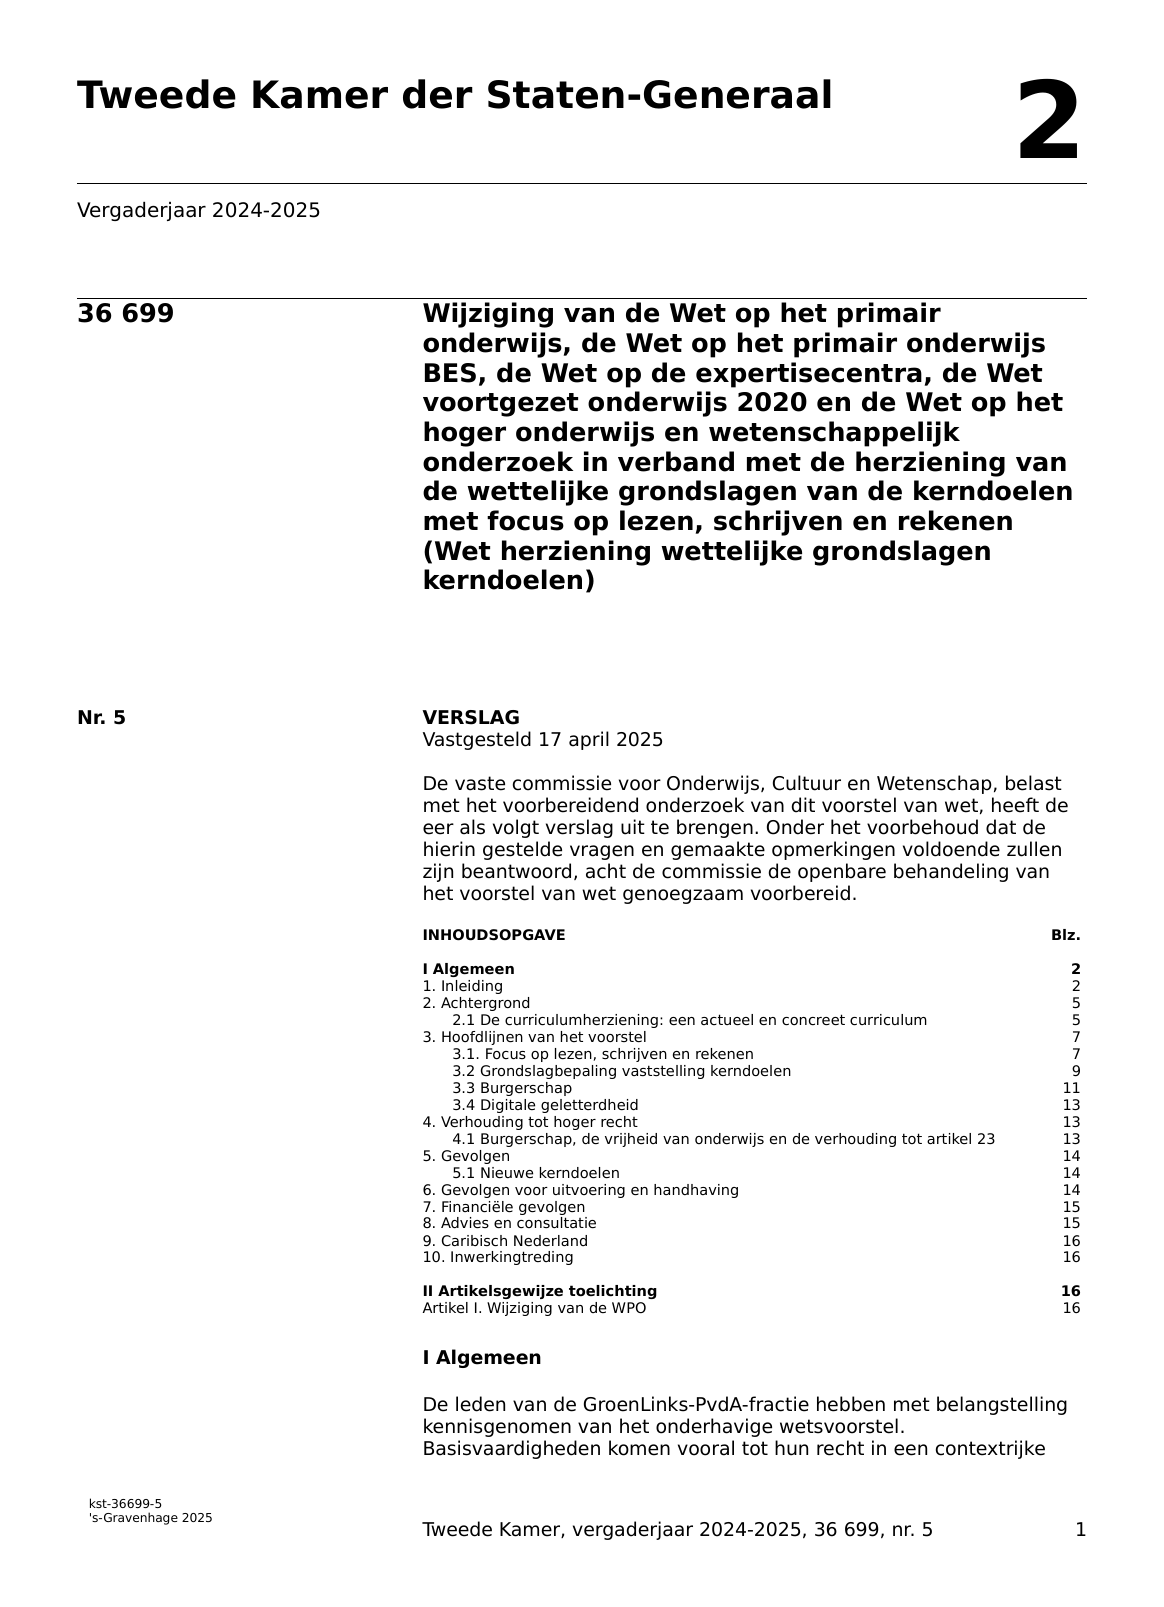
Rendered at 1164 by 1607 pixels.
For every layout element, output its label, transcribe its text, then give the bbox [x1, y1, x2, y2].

text kst-36699-5 [88, 1497, 323, 1511]
table_cell 16 [1021, 1283, 1087, 1300]
table_cell 2 [1021, 961, 1087, 978]
table_header Tweede Kamer der Staten-Generaal [77, 59, 886, 183]
table_cell 7 [1021, 1046, 1087, 1063]
table_cell I Algemeen [422, 961, 1021, 978]
text De vaste commissie voor Onderwijs, Cultuur en Wetenschap, belast met het voorbereidend onderzoek van dit voorstel van wet, heeft de eer als volgt verslag uit te brengen. Onder het voorbehoud dat de hierin gestelde vragen en gemaakte opmerkingen voldoende zullen zijn beantwoord, acht de commissie de openbare behandeling van het voorstel van wet genoegzaam voorbereid. [422, 773, 1087, 905]
table_cell 16 [1021, 1300, 1087, 1317]
table_cell 4. Verhouding tot hoger recht [422, 1114, 1021, 1131]
table_cell [422, 1266, 1021, 1283]
table_cell 9. Caribisch Nederland [422, 1233, 1021, 1249]
table_cell 9 [1021, 1063, 1087, 1079]
table_header INHOUDSOPGAVE [422, 927, 1021, 944]
table_cell [422, 1165, 446, 1181]
table_cell 11 [1021, 1080, 1087, 1097]
table_cell 10. Inwerkingtreding [422, 1249, 1021, 1266]
table_cell 2 [1021, 978, 1087, 995]
table_cell 5.1 Nieuwe kerndoelen [446, 1165, 1021, 1181]
table_cell [1021, 1266, 1087, 1283]
table_cell II Artikelsgewijze toelichting [422, 1283, 1021, 1300]
table_cell 16 [1021, 1233, 1087, 1249]
table_cell 2. Achtergrond [422, 995, 1021, 1012]
table_cell 14 [1021, 1165, 1087, 1181]
subtitle I Algemeen [422, 1347, 1087, 1369]
table_cell 7. Financiële gevolgen [422, 1199, 1021, 1215]
subtitle 36 699 Wijziging van de Wet op het primair onderwijs, de Wet op het primair onderwijs BES, de Wet op de expertisecentra, de Wet voortgezet onderwijs 2020 en de Wet op het hoger onderwijs en wetenschappelijk onderzoek in verband met de herziening van de wettelijke grondslagen van de kerndoelen met focus op lezen, schrijven en rekenen (Wet herziening wettelijke grondslagen kerndoelen) [77, 299, 1087, 596]
table_cell 13 [1021, 1131, 1087, 1147]
table_cell 3.3 Burgerschap [446, 1080, 1021, 1097]
table_cell [422, 1063, 446, 1079]
text Vastgesteld 17 april 2025 [422, 729, 1087, 751]
table_cell 13 [1021, 1097, 1087, 1113]
subtitle Nr. 5 VERSLAG [77, 707, 1087, 729]
table_header Blz. [1021, 927, 1087, 944]
table_cell 4.1 Burgerschap, de vrijheid van onderwijs en de verhouding tot artikel 23 [446, 1131, 1021, 1147]
table_cell [422, 1097, 446, 1113]
table_cell 3. Hoofdlijnen van het voorstel [422, 1029, 1021, 1046]
table_cell 6. Gevolgen voor uitvoering en handhaving [422, 1181, 1021, 1198]
table_cell 3.4 Digitale geletterdheid [446, 1097, 1021, 1113]
table_cell [422, 1012, 446, 1029]
table_cell 5 [1021, 995, 1087, 1012]
text 's-Gravenhage 2025 [88, 1511, 323, 1525]
table_cell [422, 944, 1021, 961]
table_cell 15 [1021, 1215, 1087, 1232]
table_cell 5. Gevolgen [422, 1148, 1021, 1164]
table_cell 1. Inleiding [422, 978, 1021, 995]
table_cell Vergaderjaar 2024-2025 [77, 184, 1087, 298]
table_cell 13 [1021, 1114, 1087, 1131]
table_cell 14 [1021, 1181, 1087, 1198]
table_cell 3.1. Focus op lezen, schrijven en rekenen [446, 1046, 1021, 1063]
table_cell Artikel I. Wijziging van de WPO [422, 1300, 1021, 1317]
table_cell 2.1 De curriculumherziening: een actueel en concreet curriculum [446, 1012, 1021, 1029]
table_cell 8. Advies en consultatie [422, 1215, 1021, 1232]
table_cell [422, 1131, 446, 1147]
table_cell 15 [1021, 1199, 1087, 1215]
table_cell 3.2 Grondslagbepaling vaststelling kerndoelen [446, 1063, 1021, 1079]
table_cell 16 [1021, 1249, 1087, 1266]
table_cell [1021, 944, 1087, 961]
table_cell [422, 1080, 446, 1097]
table_cell [422, 1046, 446, 1063]
table_cell 14 [1021, 1148, 1087, 1164]
table_cell 5 [1021, 1012, 1087, 1029]
table_cell 7 [1021, 1029, 1087, 1046]
text De leden van de GroenLinks-PvdA-fractie hebben met belangstelling kennisgenomen van het onderhavige wetsvoorstel. Basisvaardigheden komen vooral tot hun recht in een contextrijke [422, 1394, 1087, 1460]
table_header 2 [886, 59, 1087, 183]
